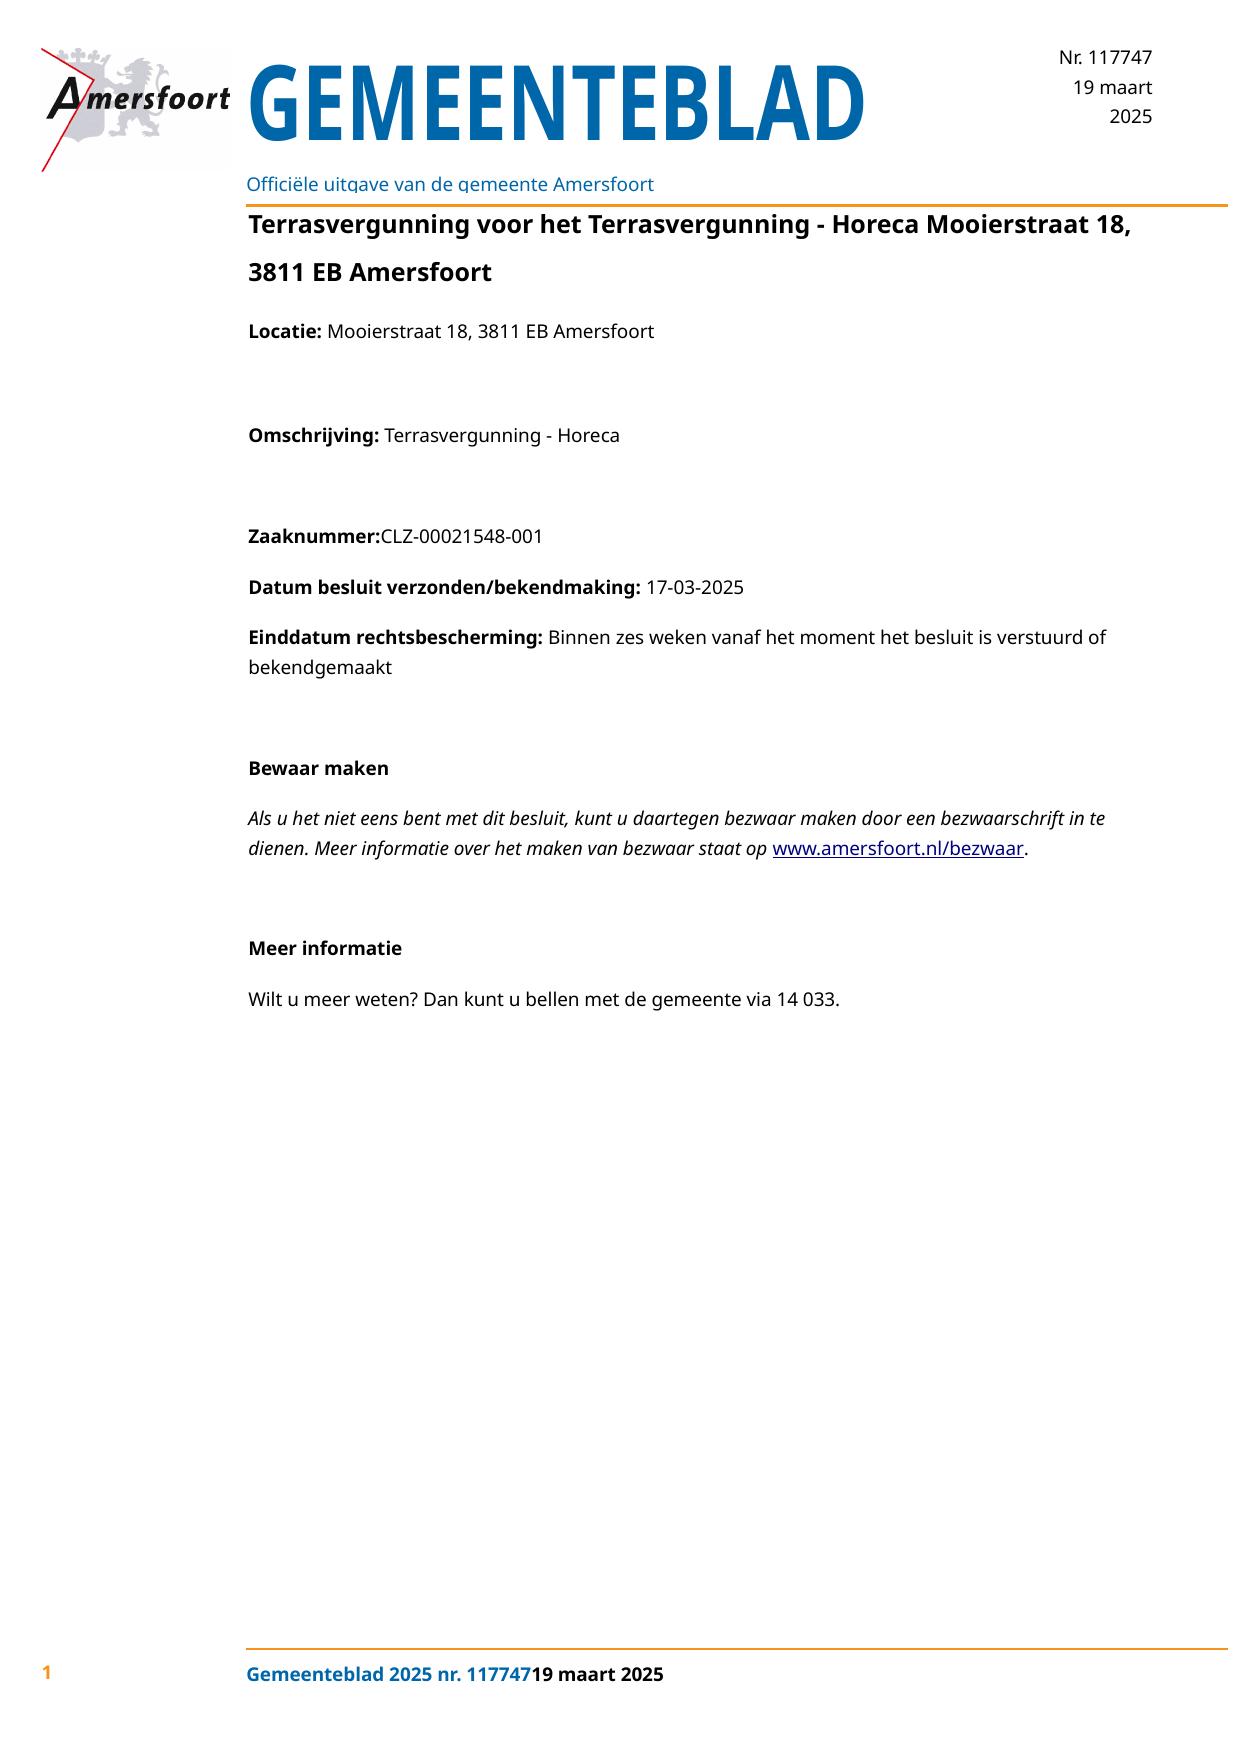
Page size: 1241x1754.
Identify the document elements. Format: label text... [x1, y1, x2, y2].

text Einddatum rechtsbescherming: Binnen zes weken vanaf het moment het besluit is verstuurd of bekendgemaakt [248, 624, 1152, 680]
text Terrasvergunning voor het Terrasvergunning - Horeca Mooierstraat 18, 3811 EB Amersfoort [248, 207, 1152, 288]
text Wilt u meer weten? Dan kunt u bellen met de gemeente via 14 033. [248, 986, 1152, 1012]
text Datum besluit verzonden/bekendmaking: 17-03-2025 [248, 574, 1152, 600]
text Zaaknummer:CLZ-00021548-001 [248, 523, 1152, 549]
text Als u het niet eens bent met dit besluit, kunt u daartegen bezwaar maken door een bezwaarschrift in te dienen. Meer informatie over het maken van bezwaar staat op www.amersfoort.nl/bezwaar. [248, 805, 1152, 861]
text Locatie: Mooierstraat 18, 3811 EB Amersfoort [248, 318, 1152, 344]
text Bewaar maken [248, 755, 1152, 781]
picture [41, 47, 231, 172]
text ﻿Omschrijving: Terrasvergunning - Horeca [248, 419, 1152, 448]
text Meer informatie [248, 936, 1152, 961]
